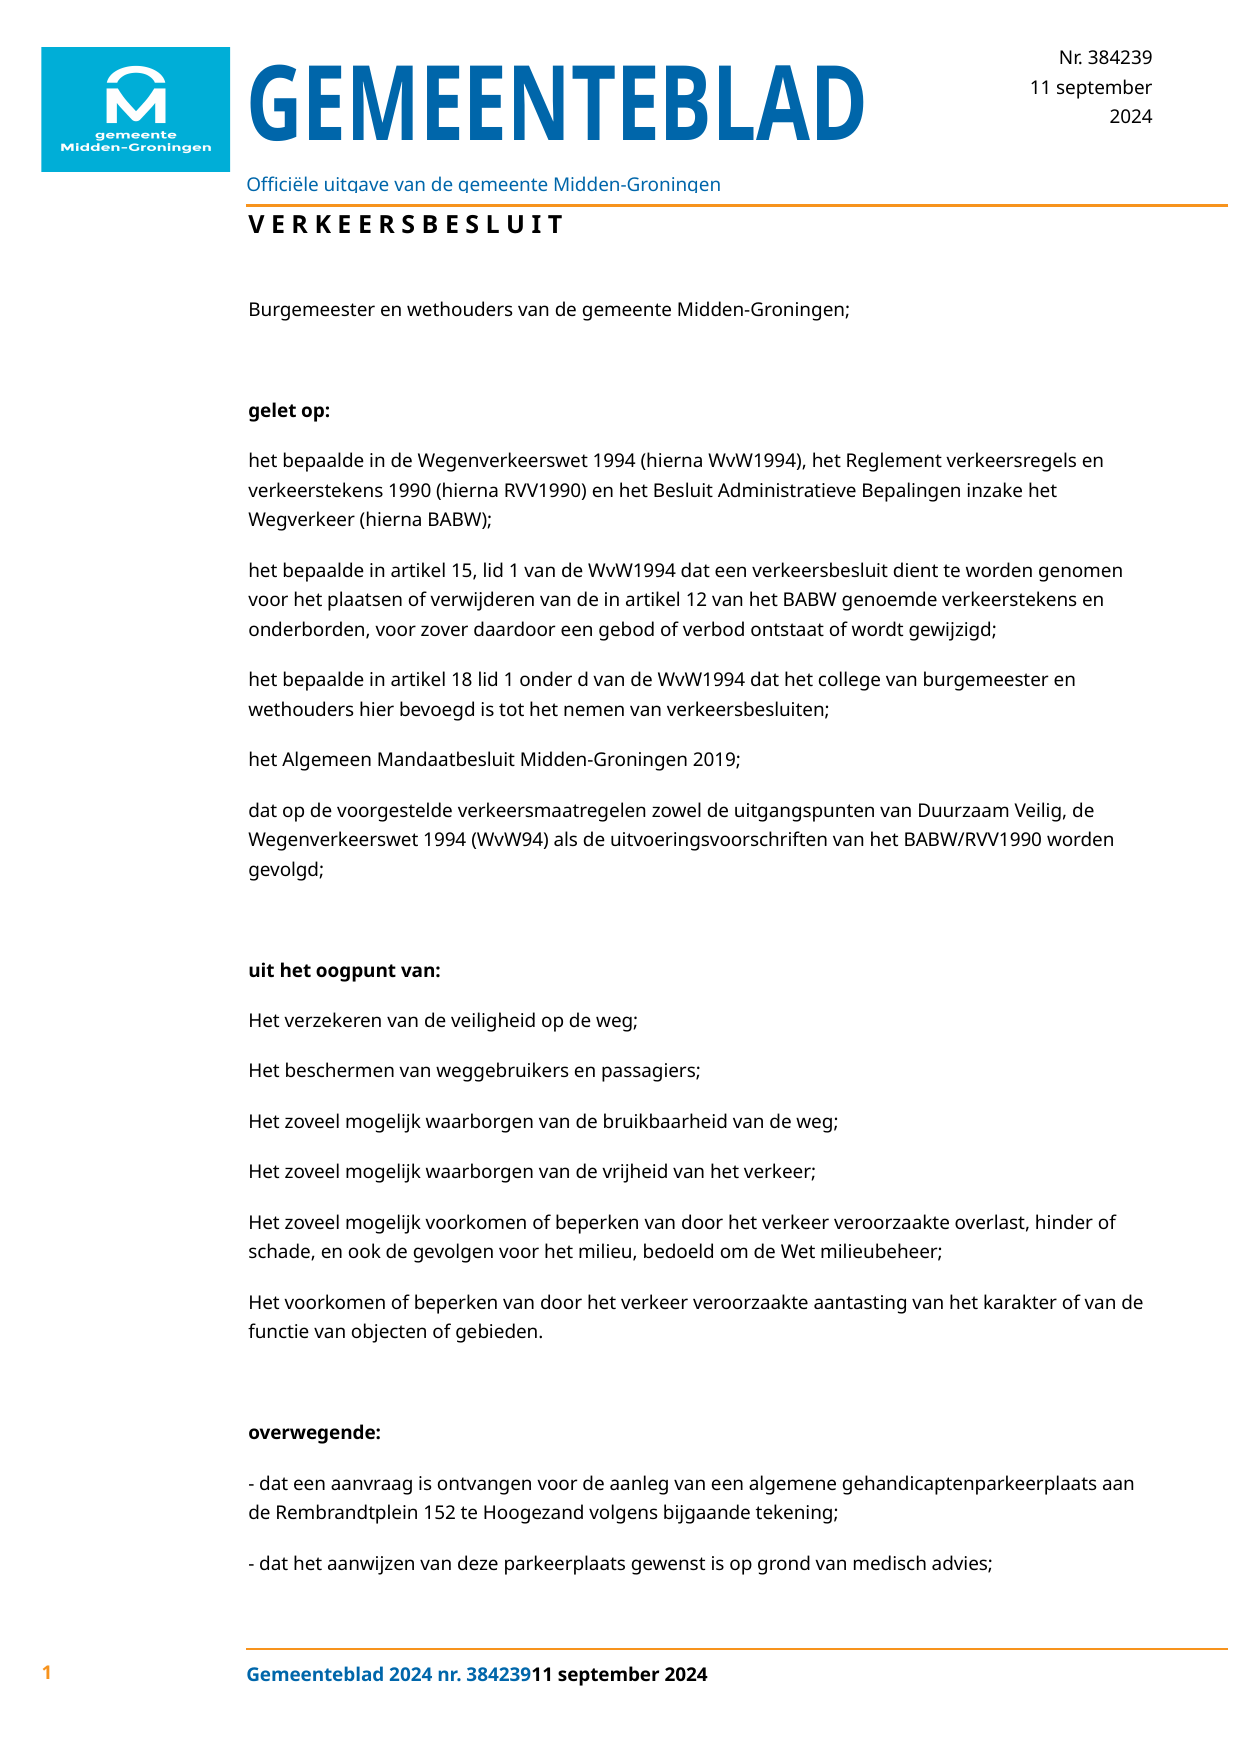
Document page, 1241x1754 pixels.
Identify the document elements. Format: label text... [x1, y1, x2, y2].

text V E R K E E R S B E S L U I T [248, 207, 1152, 241]
text - dat het aanwijzen van deze parkeerplaats gewenst is op grond van medisch advies; [248, 1550, 1152, 1576]
text het bepaalde in de Wegenverkeerswet 1994 (hierna WvW1994), het Reglement verkeersregels en verkeerstekens 1990 (hierna RVV1990) en het Besluit Administratieve Bepalingen inzake het Wegverkeer (hierna BABW); [248, 447, 1152, 532]
text het Algemeen Mandaatbesluit Midden-Groningen 2019; [248, 746, 1152, 772]
text dat op de voorgestelde verkeersmaatregelen zowel de uitgangspunten van Duurzaam Veilig, de Wegenverkeerswet 1994 (WvW94) als de uitvoeringsvoorschriften van het BABW/RVV1990 worden gevolgd; [248, 797, 1152, 882]
text gelet op: [248, 397, 1152, 423]
text Het zoveel mogelijk voorkomen of beperken van door het verkeer veroorzaakte overlast, hinder of schade, en ook de gevolgen voor het milieu, bedoeld om de Wet milieubeheer; [248, 1209, 1152, 1264]
text Burgemeester en wethouders van de gemeente Midden-Groningen; [248, 296, 1152, 322]
picture [107, 89, 165, 122]
text Het zoveel mogelijk waarborgen van de bruikbaarheid van de weg; [248, 1108, 1152, 1134]
text uit het oogpunt van: [248, 957, 1152, 983]
picture [108, 66, 164, 82]
text overwegende: [248, 1419, 1152, 1445]
text - dat een aanvraag is ontvangen voor de aanleg van een algemene gehandicaptenparkeerplaats aan de Rembrandtplein 152 te Hoogezand volgens bijgaande tekening; [248, 1470, 1152, 1525]
text Het zoveel mogelijk waarborgen van de vrijheid van het verkeer; [248, 1158, 1152, 1184]
text Het verzekeren van de veiligheid op de weg; [248, 1007, 1152, 1033]
text het bepaalde in artikel 15, lid 1 van de WvW1994 dat een verkeersbesluit dient te worden genomen voor het plaatsen of verwijderen van de in artikel 12 van het BABW genoemde verkeerstekens en onderborden, voor zover daardoor een gebod of verbod ontstaat of wordt gewijzigd; [248, 557, 1152, 642]
text Het beschermen van weggebruikers en passagiers; [248, 1058, 1152, 1083]
text het bepaalde in artikel 18 lid 1 onder d van de WvW1994 dat het college van burgemeester en wethouders hier bevoegd is tot het nemen van verkeersbesluiten; [248, 666, 1152, 722]
picture [184, 146, 190, 153]
text Het voorkomen of beperken van door het verkeer veroorzaakte aantasting van het karakter of van de functie van objecten of gebieden. [248, 1289, 1152, 1344]
